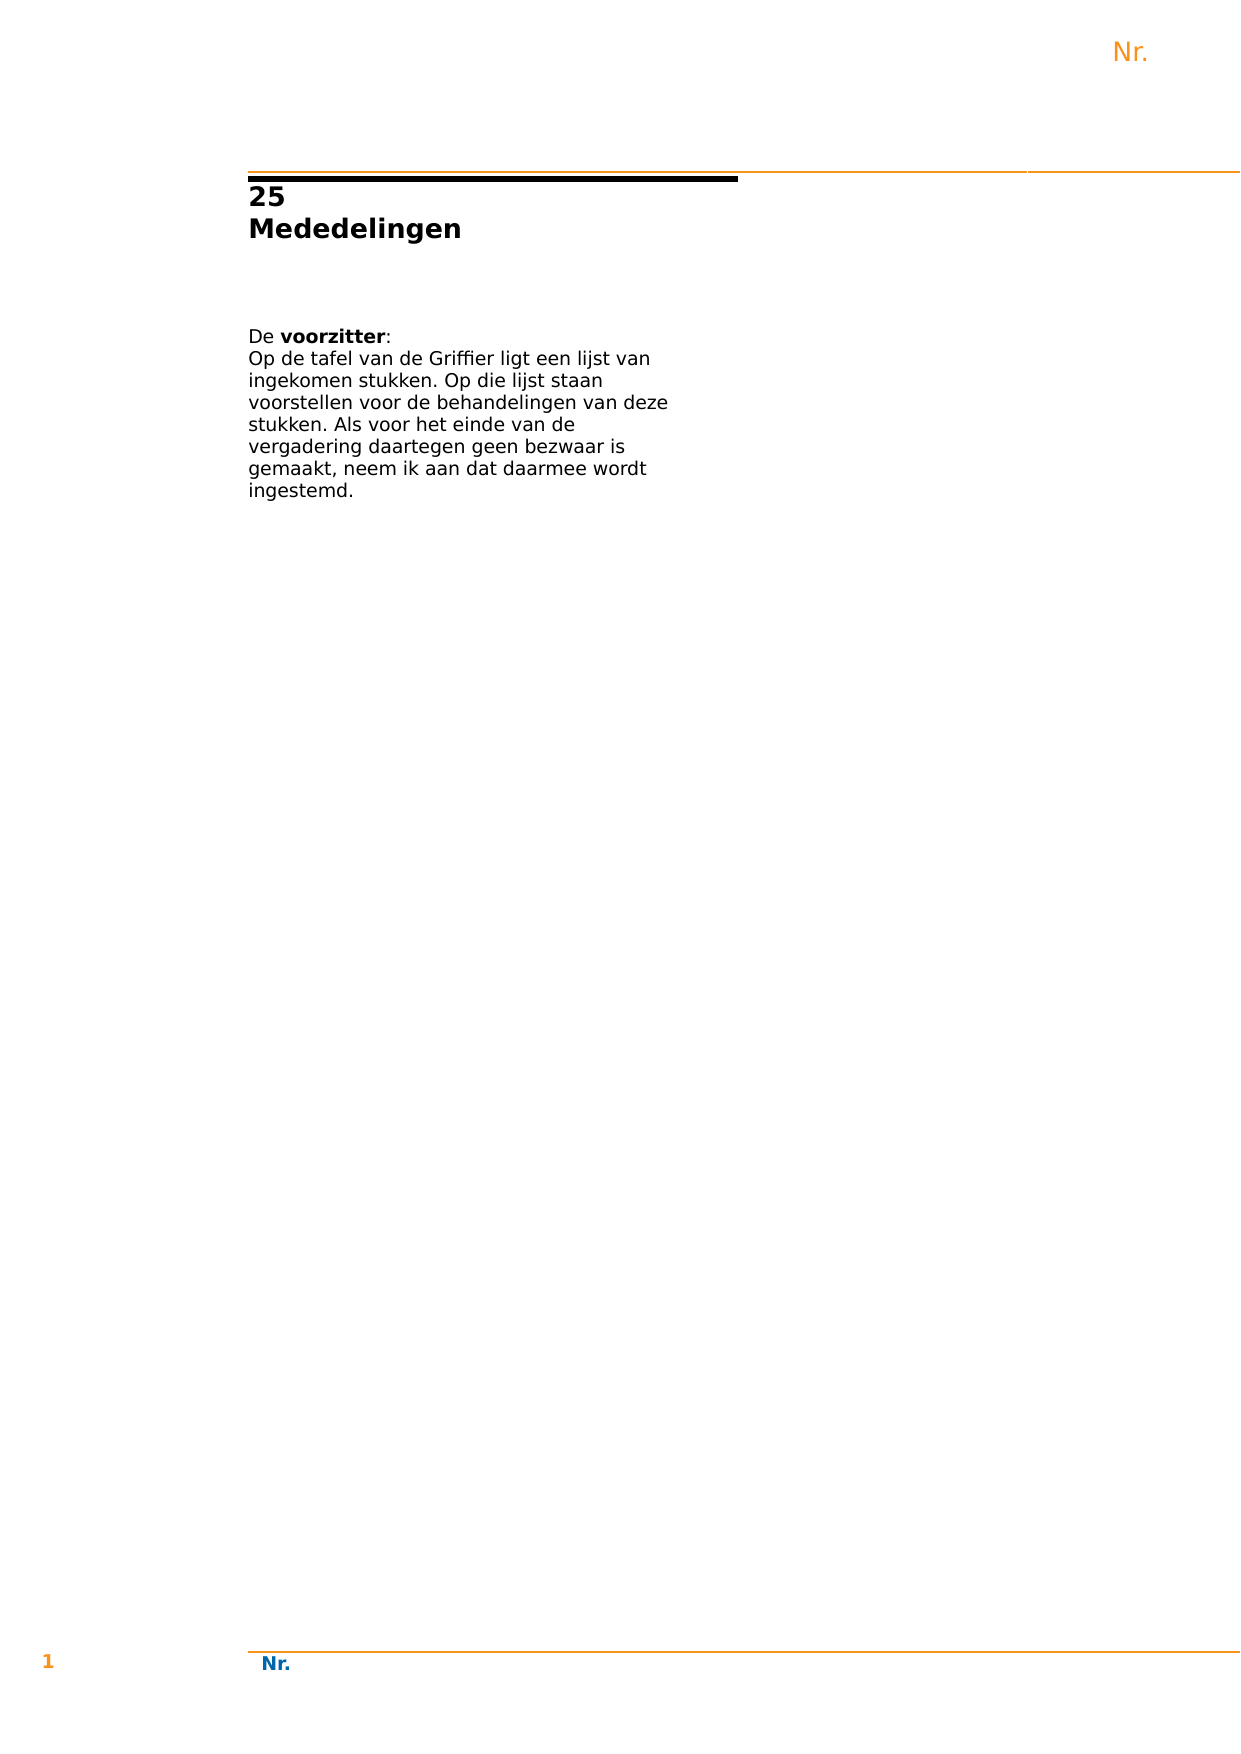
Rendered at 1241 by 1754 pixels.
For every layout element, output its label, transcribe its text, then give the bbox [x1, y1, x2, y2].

title 25 Mededelingen [248, 182, 691, 244]
text Op de tafel van de Griffier ligt een lijst van ingekomen stukken. Op die lijst staan voorstellen voor de behandelingen van deze stukken. Als voor het einde van de vergadering daartegen geen bezwaar is gemaakt, neem ik aan dat daarmee wordt ingestemd. [248, 348, 691, 502]
text De voorzitter: [248, 326, 691, 348]
